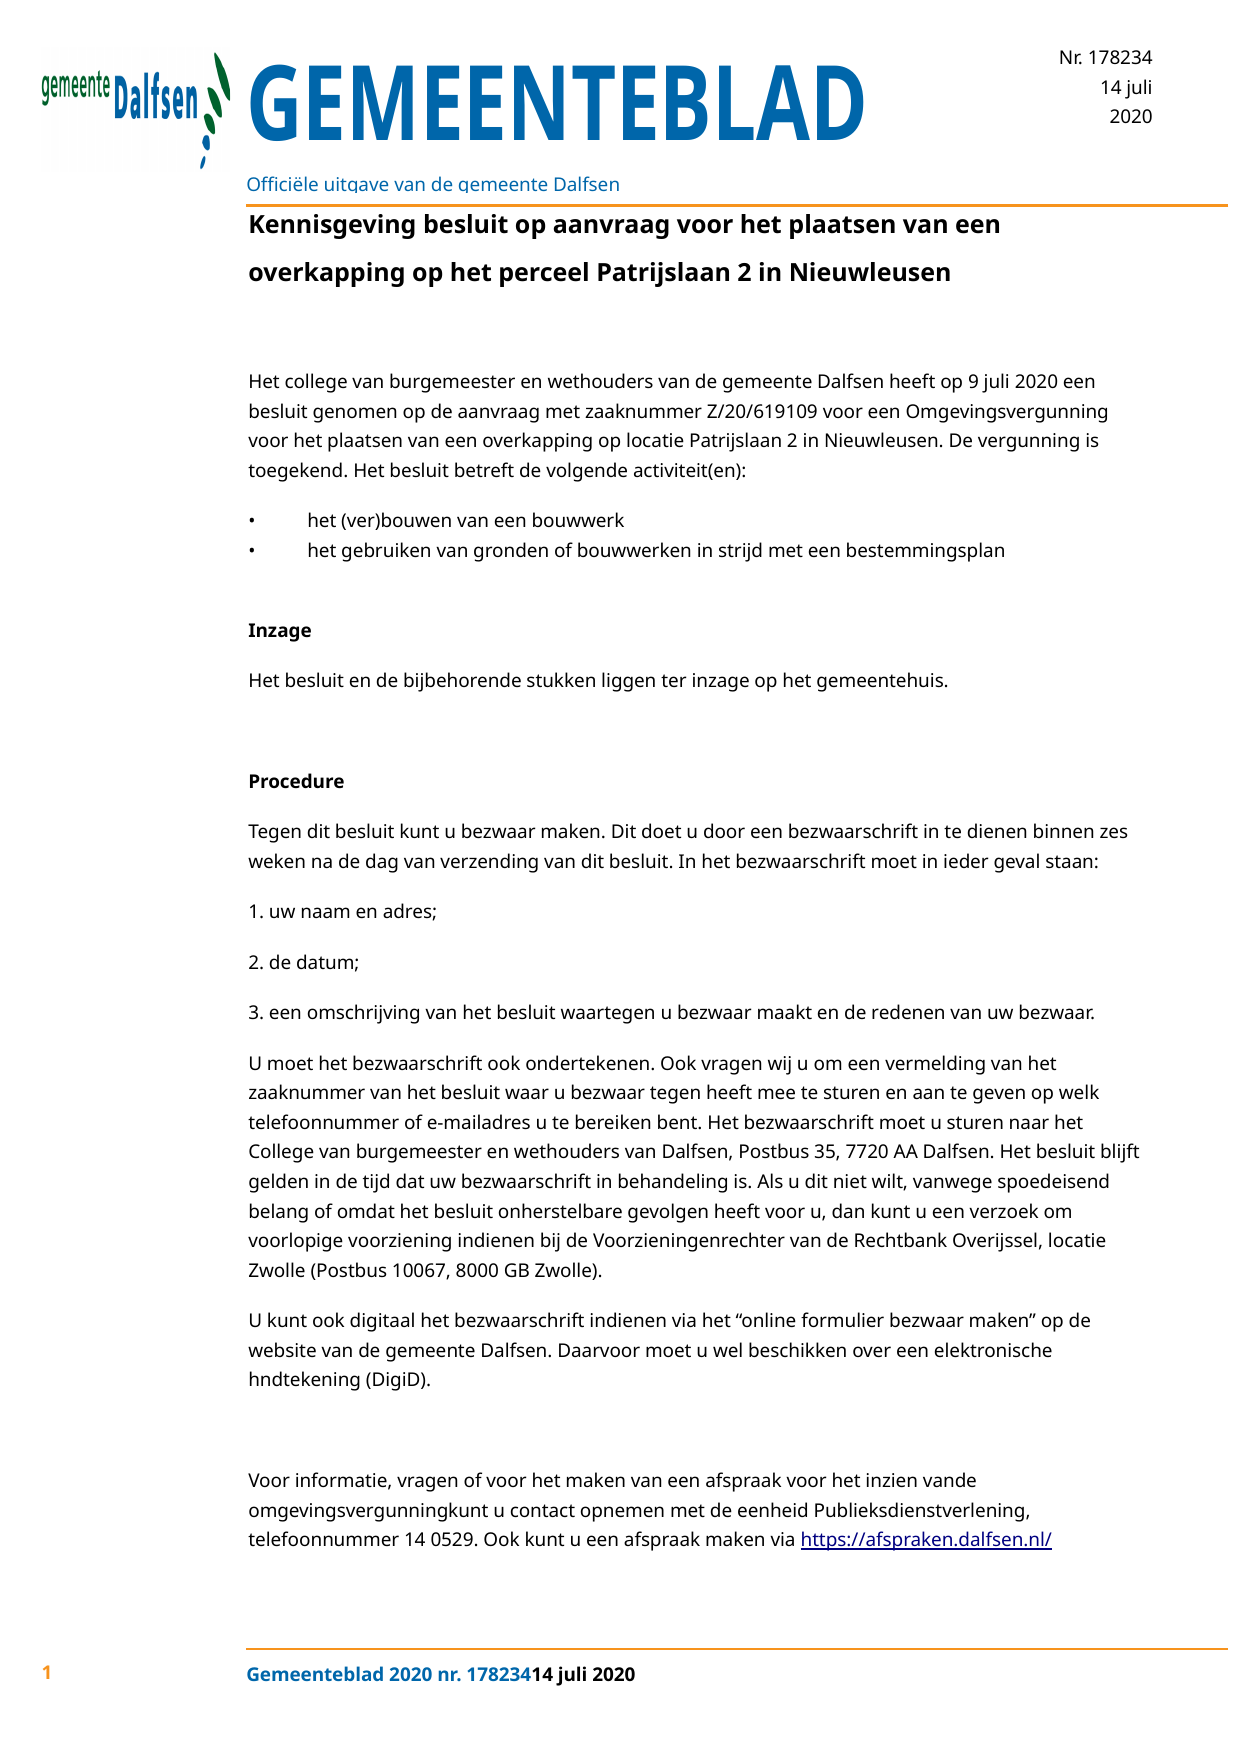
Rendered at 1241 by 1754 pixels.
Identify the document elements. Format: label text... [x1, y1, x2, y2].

text Inzage [248, 617, 1152, 643]
text U moet het bezwaarschrift ook ondertekenen. Ook vragen wij u om een vermelding van het zaaknummer van het besluit waar u bezwaar tegen heeft mee te sturen en aan te geven op welk telefoonnummer of e-mailadres u te bereiken bent. Het bezwaarschrift moet u sturen naar het College van burgemeester en wethouders van Dalfsen, Postbus 35, 7720 AA Dalfsen. Het besluit blijft gelden in de tijd dat uw bezwaarschrift in behandeling is. Als u dit niet wilt, vanwege spoedeisend belang of omdat het besluit onherstelbare gevolgen heeft voor u, dan kunt u een verzoek om voorlopige voorziening indienen bij de Voorzieningenrechter van de Rechtbank Overijssel, locatie Zwolle (Postbus 10067, 8000 GB Zwolle). [248, 1050, 1152, 1283]
text Procedure [248, 768, 1152, 794]
text Tegen dit besluit kunt u bezwaar maken. Dit doet u door een bezwaarschrift in te dienen binnen zes weken na de dag van verzending van dit besluit. In het bezwaarschrift moet in ieder geval staan: [248, 819, 1152, 874]
text 3. een omschrijving van het besluit waartegen u bezwaar maakt en de redenen van uw bezwaar. [248, 999, 1152, 1025]
text Voor informatie, vragen of voor het maken van een afspraak voor het inzien vande omgevingsvergunningkunt u contact opnemen met de eenheid Publieksdienstverlening, telefoonnummer 14 0529. Ook kunt u een afspraak maken via https://afspraken.dalfsen.nl/ [248, 1467, 1152, 1552]
text Het besluit en de bijbehorende stukken liggen ter inzage op het gemeentehuis. [248, 667, 1152, 693]
text Kennisgeving besluit op aanvraag voor het plaatsen van een overkapping op het perceel Patrijslaan 2 in Nieuwleusen [248, 207, 1152, 288]
text 2. de datum; [248, 949, 1152, 975]
text U kunt ook digitaal het bezwaarschrift indienen via het “online formulier bezwaar maken” op de website van de gemeente Dalfsen. Daarvoor moet u wel beschikken over een elektronische hndtekening (DigiD). [248, 1307, 1152, 1392]
text 1. uw naam en adres; [248, 899, 1152, 924]
list het gebruiken van gronden of bouwwerken in strijd met een bestemmingsplan [248, 537, 1152, 563]
picture [41, 47, 231, 172]
list het (ver)bouwen van een bouwwerk [248, 507, 1152, 533]
text Het college van burgemeester en wethouders van de gemeente Dalfsen heeft op 9 juli 2020 een besluit genomen op de aanvraag met zaaknummer Z/20/619109 voor een Omgevingsvergunning voor het plaatsen van een overkapping op locatie Patrijslaan 2 in Nieuwleusen. De vergunning is toegekend. Het besluit betreft de volgende activiteit(en): [248, 368, 1152, 483]
